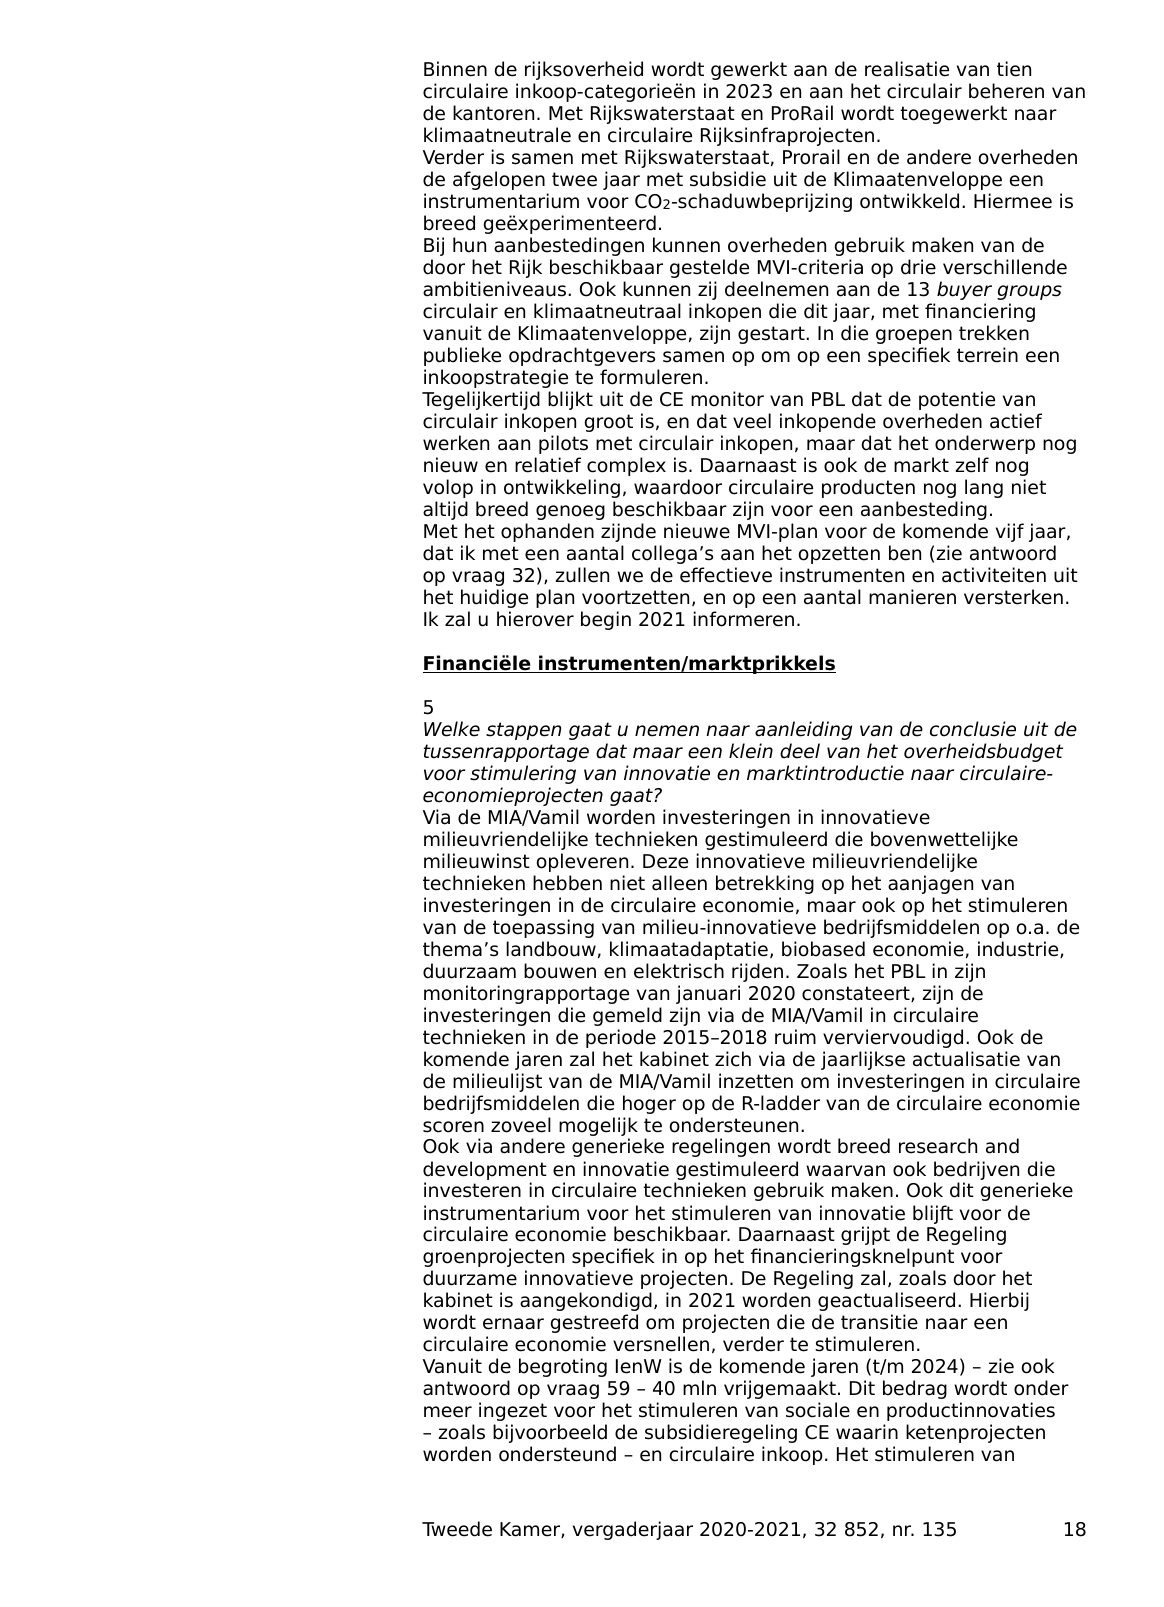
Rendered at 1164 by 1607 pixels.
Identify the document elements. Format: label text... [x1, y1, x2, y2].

text 5 [422, 697, 1087, 719]
text Tegelijkertijd blijkt uit de CE monitor van PBL dat de potentie van circulair inkopen groot is, en dat veel inkopende overheden actief werken aan pilots met circulair inkopen, maar dat het onderwerp nog nieuw en relatief complex is. Daarnaast is ook de markt zelf nog volop in ontwikkeling, waardoor circulaire producten nog lang niet altijd breed genoeg beschikbaar zijn voor een aanbesteding. [422, 389, 1087, 521]
text Via de MIA/Vamil worden investeringen in innovatieve milieuvriendelijke technieken gestimuleerd die bovenwettelijke milieuwinst opleveren. Deze innovatieve milieuvriendelijke technieken hebben niet alleen betrekking op het aanjagen van investeringen in de circulaire economie, maar ook op het stimuleren van de toepassing van milieu-innovatieve bedrijfsmiddelen op o.a. de thema’s landbouw, klimaatadaptatie, biobased economie, industrie, duurzaam bouwen en elektrisch rijden. Zoals het PBL in zijn monitoringrapportage van januari 2020 constateert, zijn de investeringen die gemeld zijn via de MIA/Vamil in circulaire technieken in de periode 2015–2018 ruim verviervoudigd. Ook de komende jaren zal het kabinet zich via de jaarlijkse actualisatie van de milieulijst van de MIA/Vamil inzetten om investeringen in circulaire bedrijfsmiddelen die hoger op de R-ladder van de circulaire economie scoren zoveel mogelijk te ondersteunen. [422, 807, 1087, 1136]
text Vanuit de begroting IenW is de komende jaren (t/m 2024) – zie ook antwoord op vraag 59 – 40 mln vrijgemaakt. Dit bedrag wordt onder meer ingezet voor het stimuleren van sociale en productinnovaties – zoals bijvoorbeeld de subsidieregeling CE waarin ketenprojecten worden ondersteund – en circulaire inkoop. Het stimuleren van [422, 1356, 1087, 1466]
subtitle Financiële instrumenten/marktprikkels [422, 653, 1087, 675]
text Met het ophanden zijnde nieuwe MVI-plan voor de komende vijf jaar, dat ik met een aantal collega’s aan het opzetten ben (zie antwoord op vraag 32), zullen we de effectieve instrumenten en activiteiten uit het huidige plan voortzetten, en op een aantal manieren versterken. Ik zal u hierover begin 2021 informeren. [422, 521, 1087, 631]
text Ook via andere generieke regelingen wordt breed research and development en innovatie gestimuleerd waarvan ook bedrijven die investeren in circulaire technieken gebruik maken. Ook dit generieke instrumentarium voor het stimuleren van innovatie blijft voor de circulaire economie beschikbaar. Daarnaast grijpt de Regeling groenprojecten specifiek in op het financieringsknelpunt voor duurzame innovatieve projecten. De Regeling zal, zoals door het kabinet is aangekondigd, in 2021 worden geactualiseerd. Hierbij wordt ernaar gestreefd om projecten die de transitie naar een circulaire economie versnellen, verder te stimuleren. [422, 1136, 1087, 1356]
text Binnen de rijksoverheid wordt gewerkt aan de realisatie van tien circulaire inkoop-categorieën in 2023 en aan het circulair beheren van de kantoren. Met Rijkswaterstaat en ProRail wordt toegewerkt naar klimaatneutrale en circulaire Rijksinfraprojecten. [422, 59, 1087, 147]
text Verder is samen met Rijkswaterstaat, Prorail en de andere overheden de afgelopen twee jaar met subsidie uit de Klimaatenveloppe een instrumentarium voor CO2-schaduwbeprijzing ontwikkeld. Hiermee is breed geëxperimenteerd. [422, 147, 1087, 235]
text Welke stappen gaat u nemen naar aanleiding van de conclusie uit de tussenrapportage dat maar een klein deel van het overheidsbudget voor stimulering van innovatie en marktintroductie naar circulaire-economieprojecten gaat? [422, 719, 1087, 807]
text Bij hun aanbestedingen kunnen overheden gebruik maken van de door het Rijk beschikbaar gestelde MVI-criteria op drie verschillende ambitieniveaus. Ook kunnen zij deelnemen aan de 13 buyer groups circulair en klimaatneutraal inkopen die dit jaar, met financiering vanuit de Klimaatenveloppe, zijn gestart. In die groepen trekken publieke opdrachtgevers samen op om op een specifiek terrein een inkoopstrategie te formuleren. [422, 235, 1087, 389]
